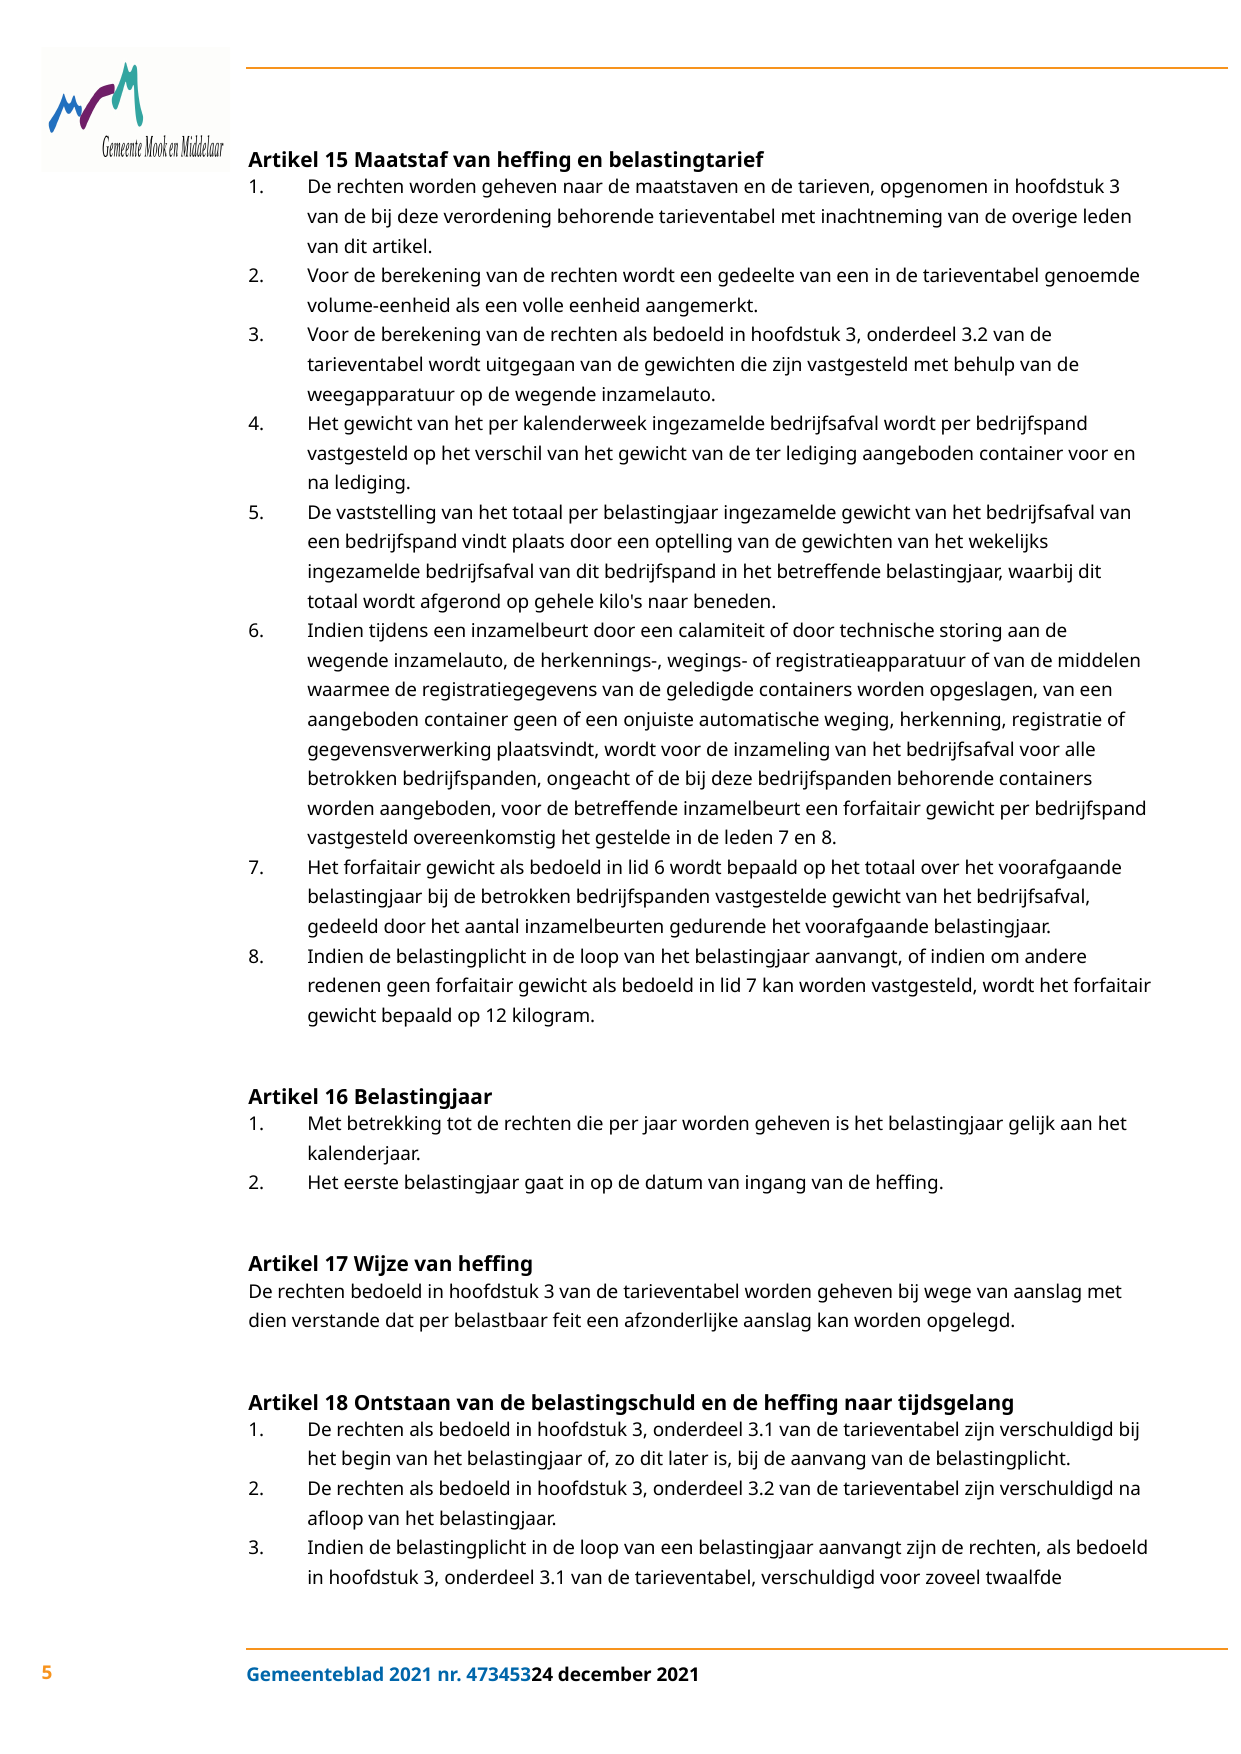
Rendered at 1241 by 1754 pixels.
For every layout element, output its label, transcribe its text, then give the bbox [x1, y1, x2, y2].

text Artikel 16 Belastingjaar [248, 1082, 1152, 1110]
picture [41, 47, 231, 172]
list Voor de berekening van de rechten wordt een gedeelte van een in de tarieventabel genoemde volume-eenheid als een volle eenheid aangemerkt. [248, 262, 1152, 318]
list De rechten als bedoeld in hoofdstuk 3, onderdeel 3.2 van de tarieventabel zijn verschuldigd na afloop van het belastingjaar. [248, 1475, 1152, 1531]
list Voor de berekening van de rechten als bedoeld in hoofdstuk 3, onderdeel 3.2 van de tarieventabel wordt uitgegaan van de gewichten die zijn vastgesteld met behulp van de weegapparatuur op de wegende inzamelauto. [248, 322, 1152, 406]
text Artikel 17 Wijze van heffing [248, 1249, 1152, 1278]
list Indien de belastingplicht in de loop van het belastingjaar aanvangt, of indien om andere redenen geen forfaitair gewicht als bedoeld in lid 7 kan worden vastgesteld, wordt het forfaitair gewicht bepaald op 12 kilogram. [248, 943, 1152, 1028]
list De vaststelling van het totaal per belastingjaar ingezamelde gewicht van het bedrijfsafval van een bedrijfspand vindt plaats door een optelling van de gewichten van het wekelijks ingezamelde bedrijfsafval van dit bedrijfspand in het betreffende belastingjaar, waarbij dit totaal wordt afgerond op gehele kilo's naar beneden. [248, 499, 1152, 613]
text Artikel 18 Ontstaan van de belastingschuld en de heffing naar tijdsgelang [248, 1388, 1152, 1416]
list Het forfaitair gewicht als bedoeld in lid 6 wordt bepaald op het totaal over het voorafgaande belastingjaar bij de betrokken bedrijfspanden vastgestelde gewicht van het bedrijfsafval, gedeeld door het aantal inzamelbeurten gedurende het voorafgaande belastingjaar. [248, 854, 1152, 939]
list Met betrekking tot de rechten die per jaar worden geheven is het belastingjaar gelijk aan het kalenderjaar. [248, 1110, 1152, 1166]
list Indien de belastingplicht in de loop van een belastingjaar aanvangt zijn de rechten, als bedoeld in hoofdstuk 3, onderdeel 3.1 van de tarieventabel, verschuldigd voor zoveel twaalfde [248, 1534, 1152, 1590]
text Artikel 15 Maatstaf van heffing en belastingtarief [248, 145, 1152, 174]
list Het eerste belastingjaar gaat in op de datum van ingang van de heffing. [248, 1169, 1152, 1195]
text De rechten bedoeld in hoofdstuk 3 van de tarieventabel worden geheven bij wege van aanslag met dien verstande dat per belastbaar feit een afzonderlijke aanslag kan worden opgelegd. [248, 1278, 1152, 1333]
list De rechten worden geheven naar de maatstaven en de tarieven, opgenomen in hoofdstuk 3 van de bij deze verordening behorende tarieventabel met inachtneming van de overige leden van dit artikel. [248, 174, 1152, 258]
list Het gewicht van het per kalenderweek ingezamelde bedrijfsafval wordt per bedrijfspand vastgesteld op het verschil van het gewicht van de ter lediging aangeboden container voor en na lediging. [248, 410, 1152, 495]
list De rechten als bedoeld in hoofdstuk 3, onderdeel 3.1 van de tarieventabel zijn verschuldigd bij het begin van het belastingjaar of, zo dit later is, bij de aanvang van de belastingplicht. [248, 1416, 1152, 1471]
list Indien tijdens een inzamelbeurt door een calamiteit of door technische storing aan de wegende inzamelauto, de herkennings-, wegings- of registratieapparatuur of van de middelen waarmee de registratiegegevens van de geledigde containers worden opgeslagen, van een aangeboden container geen of een onjuiste automatische weging, herkenning, registratie of gegevensverwerking plaatsvindt, wordt voor de inzameling van het bedrijfsafval voor alle betrokken bedrijfspanden, ongeacht of de bij deze bedrijfspanden behorende containers worden aangeboden, voor de betreffende inzamelbeurt een forfaitair gewicht per bedrijfspand vastgesteld overeenkomstig het gestelde in de leden 7 en 8. [248, 617, 1152, 850]
